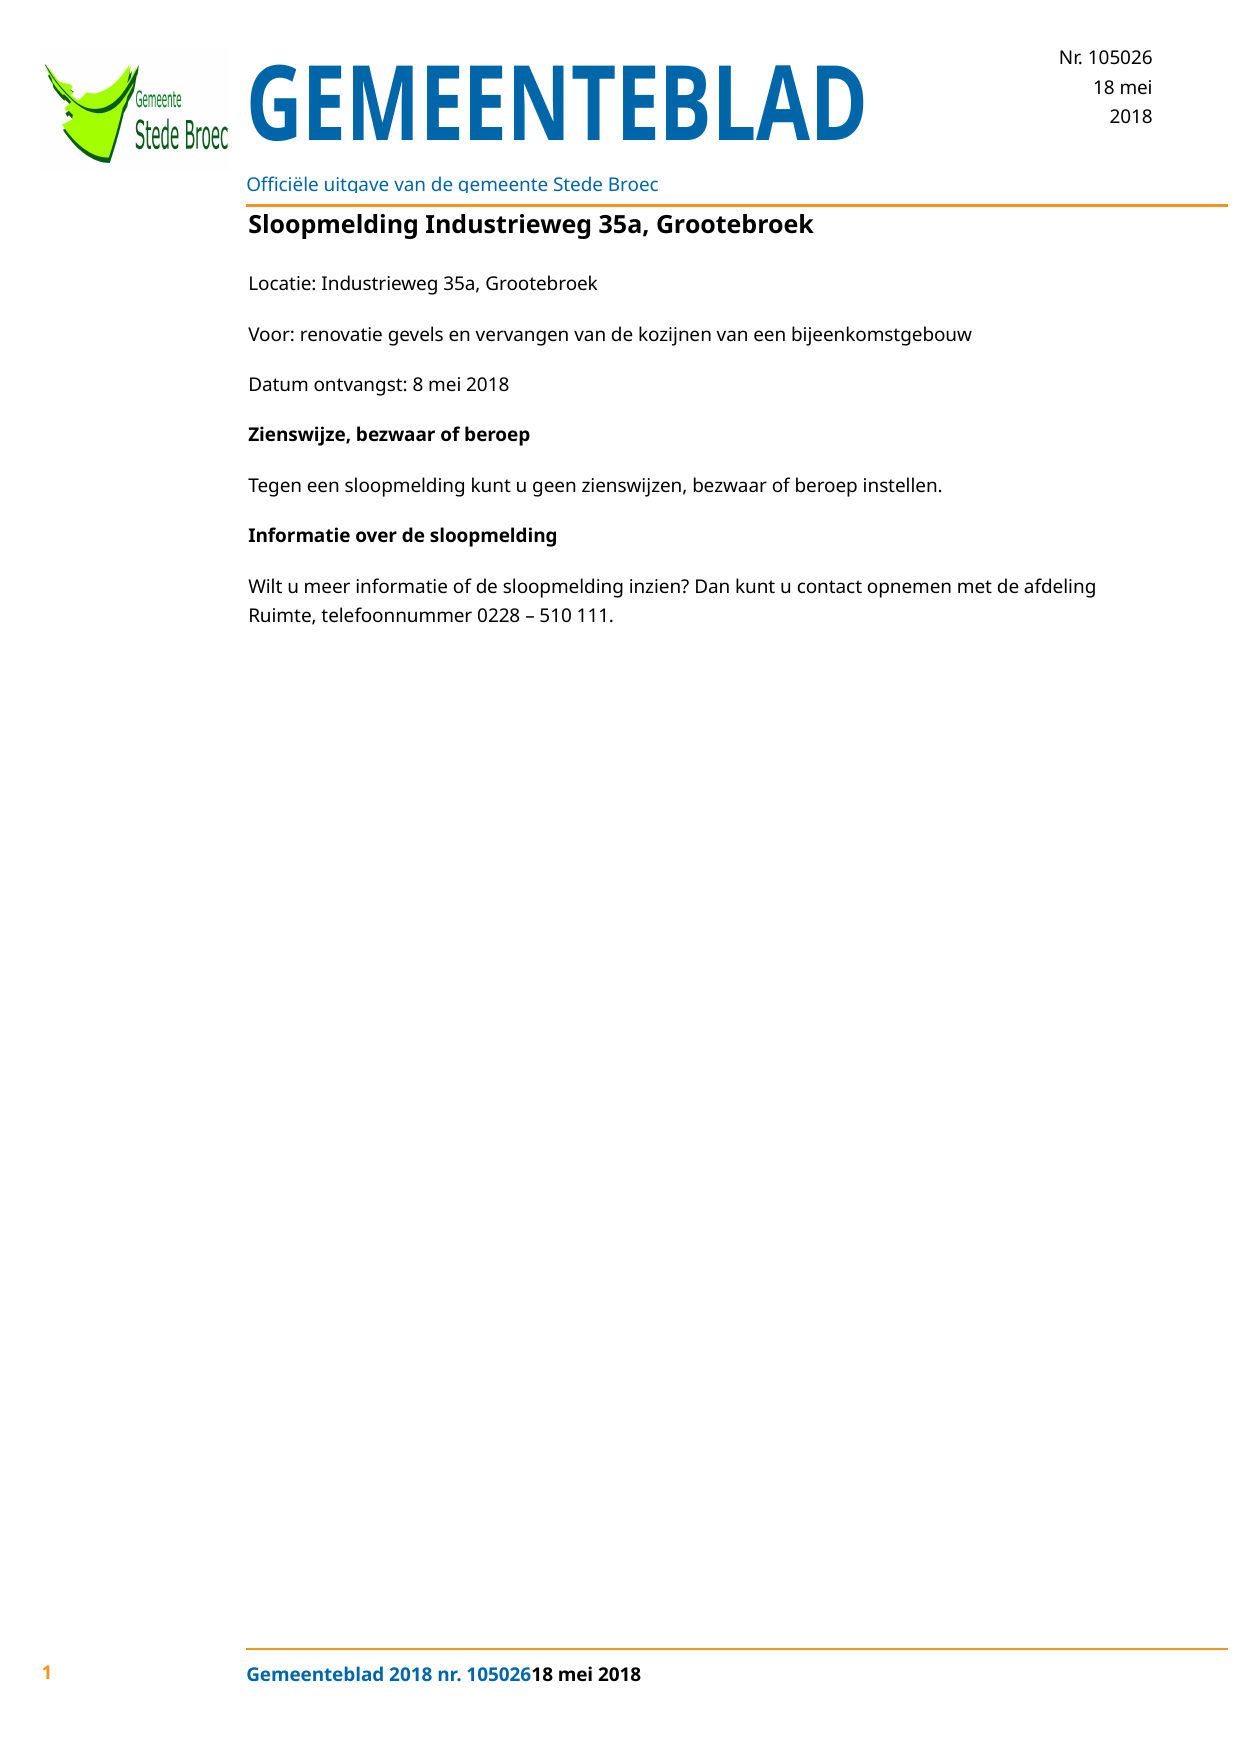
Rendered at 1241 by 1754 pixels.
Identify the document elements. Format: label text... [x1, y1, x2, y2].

text Locatie: Industrieweg 35a, Grootebroek [248, 270, 1152, 296]
text Datum ontvangst: 8 mei 2018 [248, 371, 1152, 397]
text Sloopmelding Industrieweg 35a, Grootebroek [248, 207, 1152, 241]
text Informatie over de sloopmelding [248, 522, 1152, 548]
text Wilt u meer informatie of de sloopmelding inzien? Dan kunt u contact opnemen met de afdeling Ruimte, telefoonnummer 0228 – 510 111. [248, 573, 1152, 628]
picture [41, 47, 231, 172]
text Zienswijze, bezwaar of beroep [248, 422, 1152, 447]
text Tegen een sloopmelding kunt u geen zienswijzen, bezwaar of beroep instellen. [248, 472, 1152, 498]
text Voor: renovatie gevels en vervangen van de kozijnen van een bijeenkomstgebouw [248, 321, 1152, 346]
